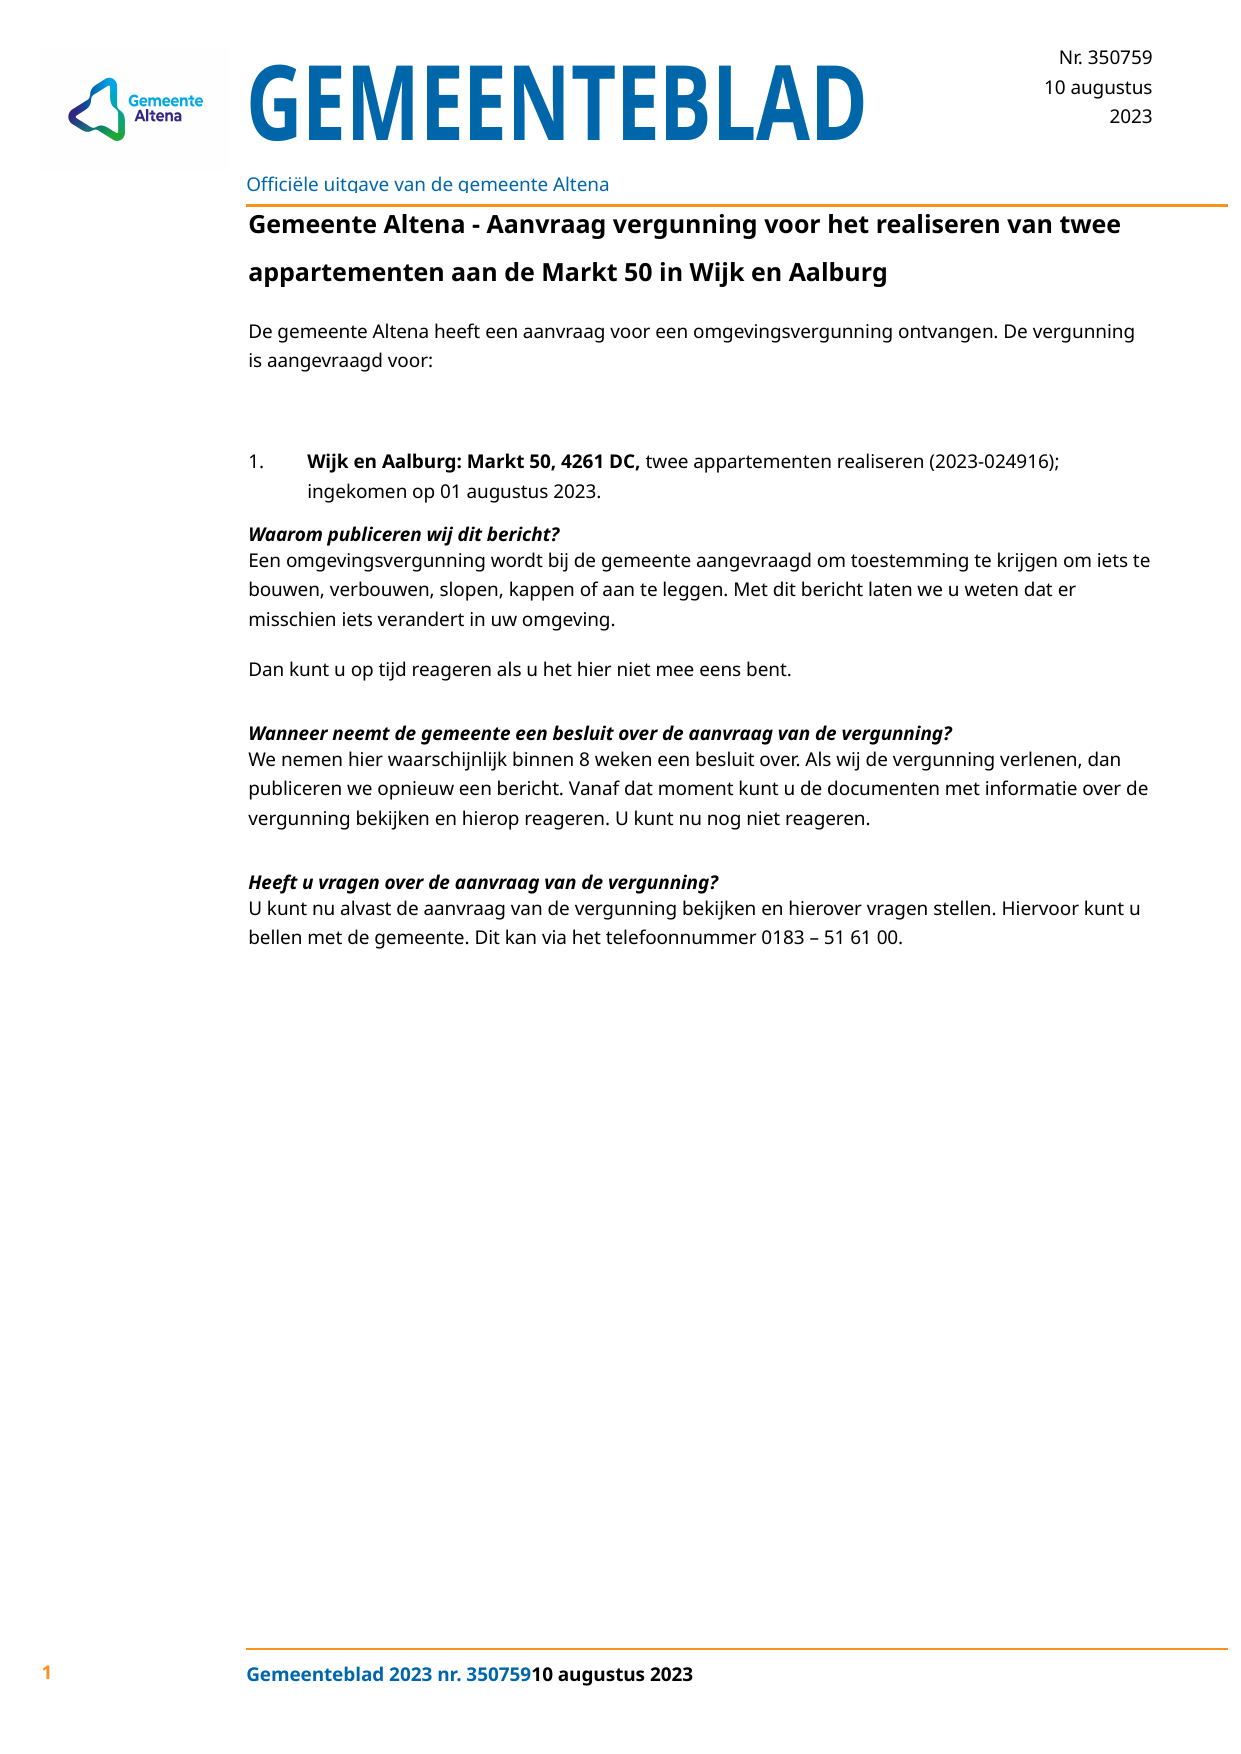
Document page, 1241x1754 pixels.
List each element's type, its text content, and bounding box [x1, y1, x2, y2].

text We nemen hier waarschijnlijk binnen 8 weken een besluit over. Als wij de vergunning verlenen, dan publiceren we opnieuw een bericht. Vanaf dat moment kunt u de documenten met informatie over de vergunning bekijken en hierop reageren. U kunt nu nog niet reageren. [248, 746, 1152, 831]
text Dan kunt u op tijd reageren als u het hier niet mee eens bent. [248, 656, 1152, 682]
list Wijk en Aalburg: Markt 50, 4261 DC, twee appartementen realiseren (2023-024916); ingekomen op 01 augustus 2023. [248, 448, 1152, 504]
text U kunt nu alvast de aanvraag van de vergunning bekijken en hierover vragen stellen. Hiervoor kunt u bellen met de gemeente. Dit kan via het telefoonnummer 0183 – 51 61 00. [248, 895, 1152, 950]
text Een omgevingsvergunning wordt bij de gemeente aangevraagd om toestemming te krijgen om iets te bouwen, verbouwen, slopen, kappen of aan te leggen. Met dit bericht laten we u weten dat er misschien iets verandert in uw omgeving. [248, 547, 1152, 632]
text Gemeente Altena - Aanvraag vergunning voor het realiseren van twee appartementen aan de Markt 50 in Wijk en Aalburg [248, 207, 1152, 288]
picture [41, 47, 231, 172]
text Wanneer neemt de gemeente een besluit over de aanvraag van de vergunning? [248, 720, 1152, 746]
text De gemeente Altena heeft een aanvraag voor een omgevingsvergunning ontvangen. De vergunning is aangevraagd voor: [248, 318, 1152, 373]
text Waarom publiceren wij dit bericht? [248, 521, 1152, 547]
text Heeft u vragen over de aanvraag van de vergunning? [248, 869, 1152, 895]
